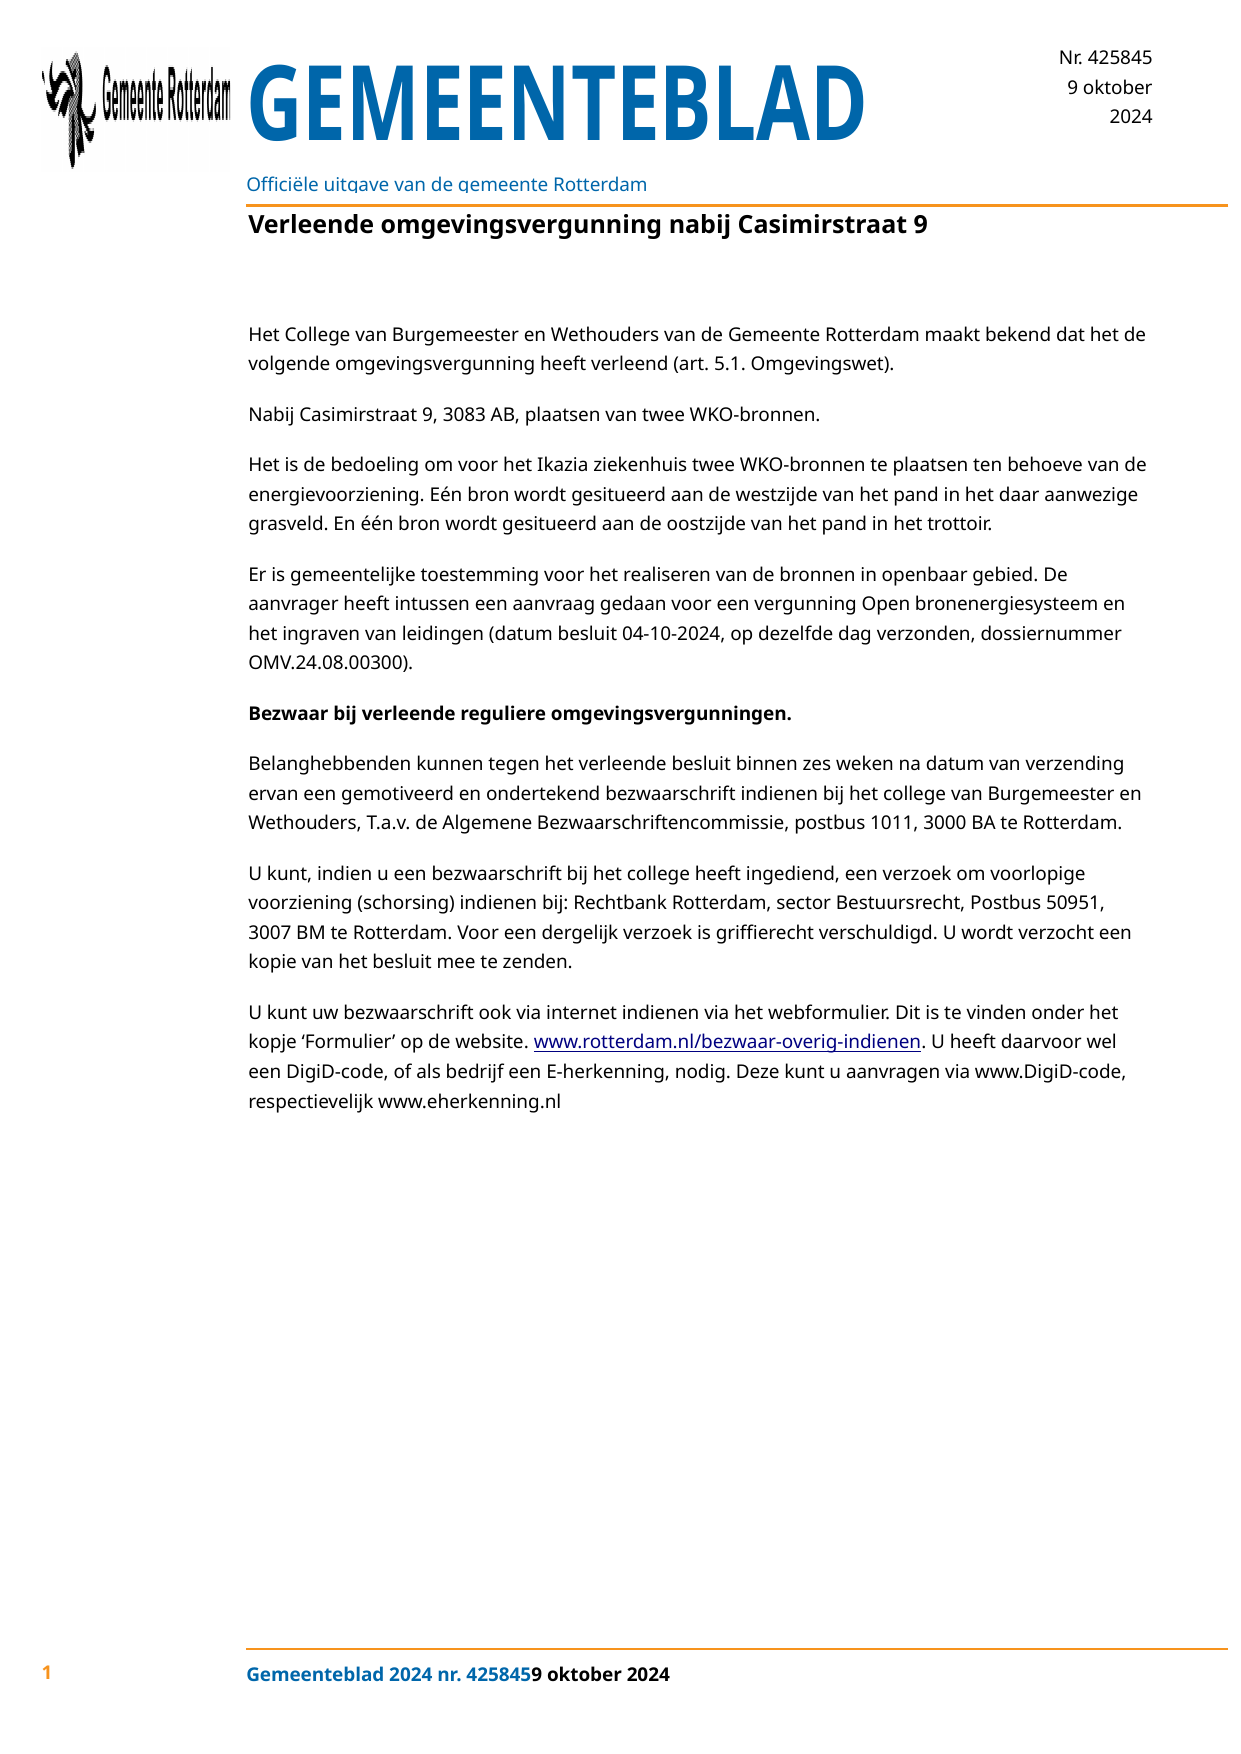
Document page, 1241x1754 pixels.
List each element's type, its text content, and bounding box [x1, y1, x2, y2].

text U kunt, indien u een bezwaarschrift bij het college heeft ingediend, een verzoek om voorlopige voorziening (schorsing) indienen bij: Rechtbank Rotterdam, sector Bestuursrecht, Postbus 50951, 3007 BM te Rotterdam. Voor een dergelijk verzoek is griffierecht verschuldigd. U wordt verzocht een kopie van het besluit mee te zenden. [248, 860, 1152, 974]
text U kunt uw bezwaarschrift ook via internet indienen via het webformulier. Dit is te vinden onder het kopje ‘Formulier’ op de website. www.rotterdam.nl/bezwaar-overig-indienen. U heeft daarvoor wel een DigiD-code, of als bedrijf een E-herkenning, nodig. Deze kunt u aanvragen via www.DigiD-code, respectievelijk www.eherkenning.nl [248, 999, 1152, 1113]
picture [41, 47, 231, 172]
text Verleende omgevingsvergunning nabij Casimirstraat 9 [248, 207, 1152, 241]
text Nabij Casimirstraat 9, 3083 AB, plaatsen van twee WKO-bronnen. [248, 401, 1152, 426]
text Het College van Burgemeester en Wethouders van de Gemeente Rotterdam maakt bekend dat het de volgende omgevingsvergunning heeft verleend (art. 5.1. Omgevingswet). [248, 321, 1152, 376]
text Het is de bedoeling om voor het Ikazia ziekenhuis twee WKO-bronnen te plaatsen ten behoeve van de energievoorziening. Eén bron wordt gesitueerd aan de westzijde van het pand in het daar aanwezige grasveld. En één bron wordt gesitueerd aan de oostzijde van het pand in het trottoir. [248, 451, 1152, 536]
text Belanghebbenden kunnen tegen het verleende besluit binnen zes weken na datum van verzending ervan een gemotiveerd en ondertekend bezwaarschrift indienen bij het college van Burgemeester en Wethouders, T.a.v. de Algemene Bezwaarschriftencommissie, postbus 1011, 3000 BA te Rotterdam. [248, 750, 1152, 835]
text Er is gemeentelijke toestemming voor het realiseren van de bronnen in openbaar gebied. De aanvrager heeft intussen een aanvraag gedaan voor een vergunning Open bronenergiesysteem en het ingraven van leidingen (datum besluit 04-10-2024, op dezelfde dag verzonden, dossiernummer OMV.24.08.00300). [248, 561, 1152, 675]
text Bezwaar bij verleende reguliere omgevingsvergunningen. [248, 700, 1152, 726]
